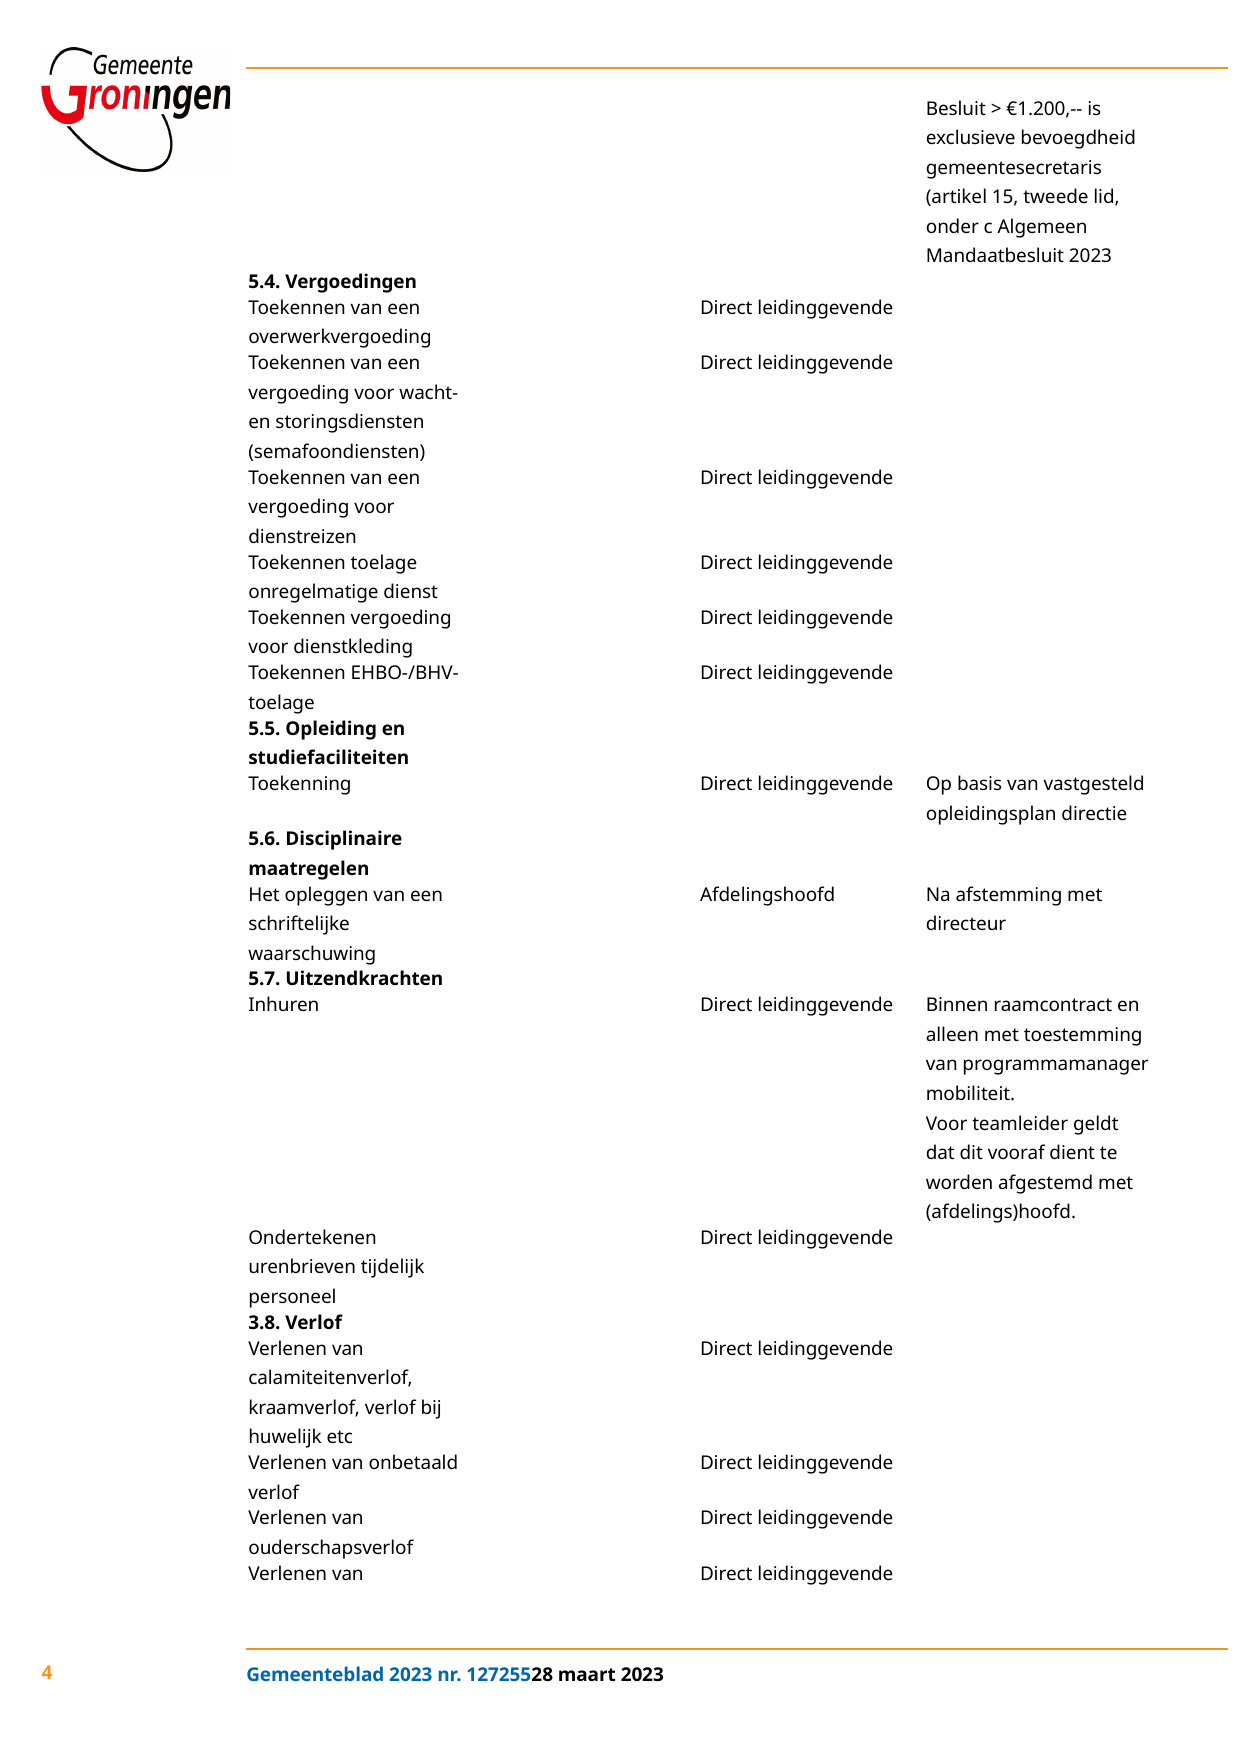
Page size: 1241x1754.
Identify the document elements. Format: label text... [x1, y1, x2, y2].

table_cell Binnen raamcontract en alleen met toestemming van programmamanager mobiliteit. Voor teamleider geldt dat dit vooraf dient te worden afgestemd met (afdelings)hoofd. [926, 991, 1152, 1224]
table_cell [926, 1309, 1152, 1335]
table_cell Direct leidinggevende [700, 294, 926, 349]
table_cell [926, 825, 1152, 881]
table_cell Direct leidinggevende [700, 350, 926, 464]
table_cell Verlenen van calamiteitenverlof, kraamverlof, verlof bij huwelijk etc [248, 1335, 474, 1449]
table_cell Direct leidinggevende [700, 770, 926, 825]
table_cell Direct leidinggevende [700, 1224, 926, 1309]
table_cell Direct leidinggevende [700, 1505, 926, 1560]
table_cell 5.4. Vergoedingen [248, 269, 474, 294]
table_cell [926, 1505, 1152, 1560]
table_cell [926, 294, 1152, 349]
table_cell [474, 1309, 700, 1335]
table_cell Besluit > €1.200,-- is exclusieve bevoegdheid gemeentesecretaris (artikel 15, tweede lid, onder c Algemeen Mandaatbesluit 2023 [926, 95, 1152, 268]
table_cell [474, 549, 700, 604]
table_cell [474, 294, 700, 349]
table_cell [700, 715, 926, 770]
table_cell Direct leidinggevende [700, 660, 926, 715]
table_cell Na afstemming met directeur [926, 881, 1152, 966]
table_cell [700, 95, 926, 268]
table_cell [474, 350, 700, 464]
table_cell [474, 1335, 700, 1449]
table_cell [926, 1224, 1152, 1309]
table_cell Toekennen vergoeding voor dienstkleding [248, 604, 474, 659]
table_cell Toekennen toelage onregelmatige dienst [248, 549, 474, 604]
table_cell [474, 1224, 700, 1309]
table_cell Toekennen van een vergoeding voor dienstreizen [248, 464, 474, 549]
table_cell [926, 464, 1152, 549]
table_cell [474, 881, 700, 966]
table_cell [474, 991, 700, 1224]
table_cell [474, 1560, 700, 1586]
table_cell Direct leidinggevende [700, 1560, 926, 1586]
table_cell 3.8. Verlof [248, 1309, 474, 1335]
table_cell [474, 604, 700, 659]
table_cell Toekenning [248, 770, 474, 825]
table_cell Toekennen EHBO-/BHV-toelage [248, 660, 474, 715]
picture [41, 47, 231, 172]
table_cell [700, 269, 926, 294]
table_cell [700, 825, 926, 881]
table_cell Toekennen van een vergoeding voor wacht- en storingsdiensten (semafoondiensten) [248, 350, 474, 464]
table_cell [926, 604, 1152, 659]
table_cell [926, 549, 1152, 604]
table_cell [926, 1560, 1152, 1586]
table_cell Afdelingshoofd [700, 881, 926, 966]
table_cell Op basis van vastgesteld opleidingsplan directie [926, 770, 1152, 825]
table_cell [248, 95, 474, 268]
table_cell [700, 1309, 926, 1335]
table_cell Inhuren [248, 991, 474, 1224]
table_cell 5.5. Opleiding en studiefaciliteiten [248, 715, 474, 770]
table_cell Direct leidinggevende [700, 1449, 926, 1504]
table_cell Direct leidinggevende [700, 464, 926, 549]
table_cell [474, 1449, 700, 1504]
table_cell [926, 1449, 1152, 1504]
table_cell [474, 770, 700, 825]
table_cell [474, 95, 700, 268]
table_cell [474, 715, 700, 770]
table_cell [700, 966, 926, 991]
table_cell Het opleggen van een schriftelijke waarschuwing [248, 881, 474, 966]
table_cell Ondertekenen urenbrieven tijdelijk personeel [248, 1224, 474, 1309]
table_cell 5.7. Uitzendkrachten [248, 966, 474, 991]
table_cell [926, 269, 1152, 294]
table_cell Verlenen van [248, 1560, 474, 1586]
table_cell [474, 1505, 700, 1560]
table_cell [474, 966, 700, 991]
table_cell Verlenen van ouderschapsverlof [248, 1505, 474, 1560]
table_cell [474, 825, 700, 881]
table_cell [926, 715, 1152, 770]
table_cell [926, 660, 1152, 715]
table_cell Verlenen van onbetaald verlof [248, 1449, 474, 1504]
table_cell Toekennen van een overwerkvergoeding [248, 294, 474, 349]
table_cell Direct leidinggevende [700, 1335, 926, 1449]
table_cell [474, 269, 700, 294]
table_cell 5.6. Disciplinaire maatregelen [248, 825, 474, 881]
table_cell Direct leidinggevende [700, 549, 926, 604]
table_cell [474, 660, 700, 715]
table_cell Direct leidinggevende [700, 991, 926, 1224]
table_cell [926, 350, 1152, 464]
table_cell [926, 966, 1152, 991]
table_cell [474, 464, 700, 549]
table_cell [926, 1335, 1152, 1449]
table_cell Direct leidinggevende [700, 604, 926, 659]
